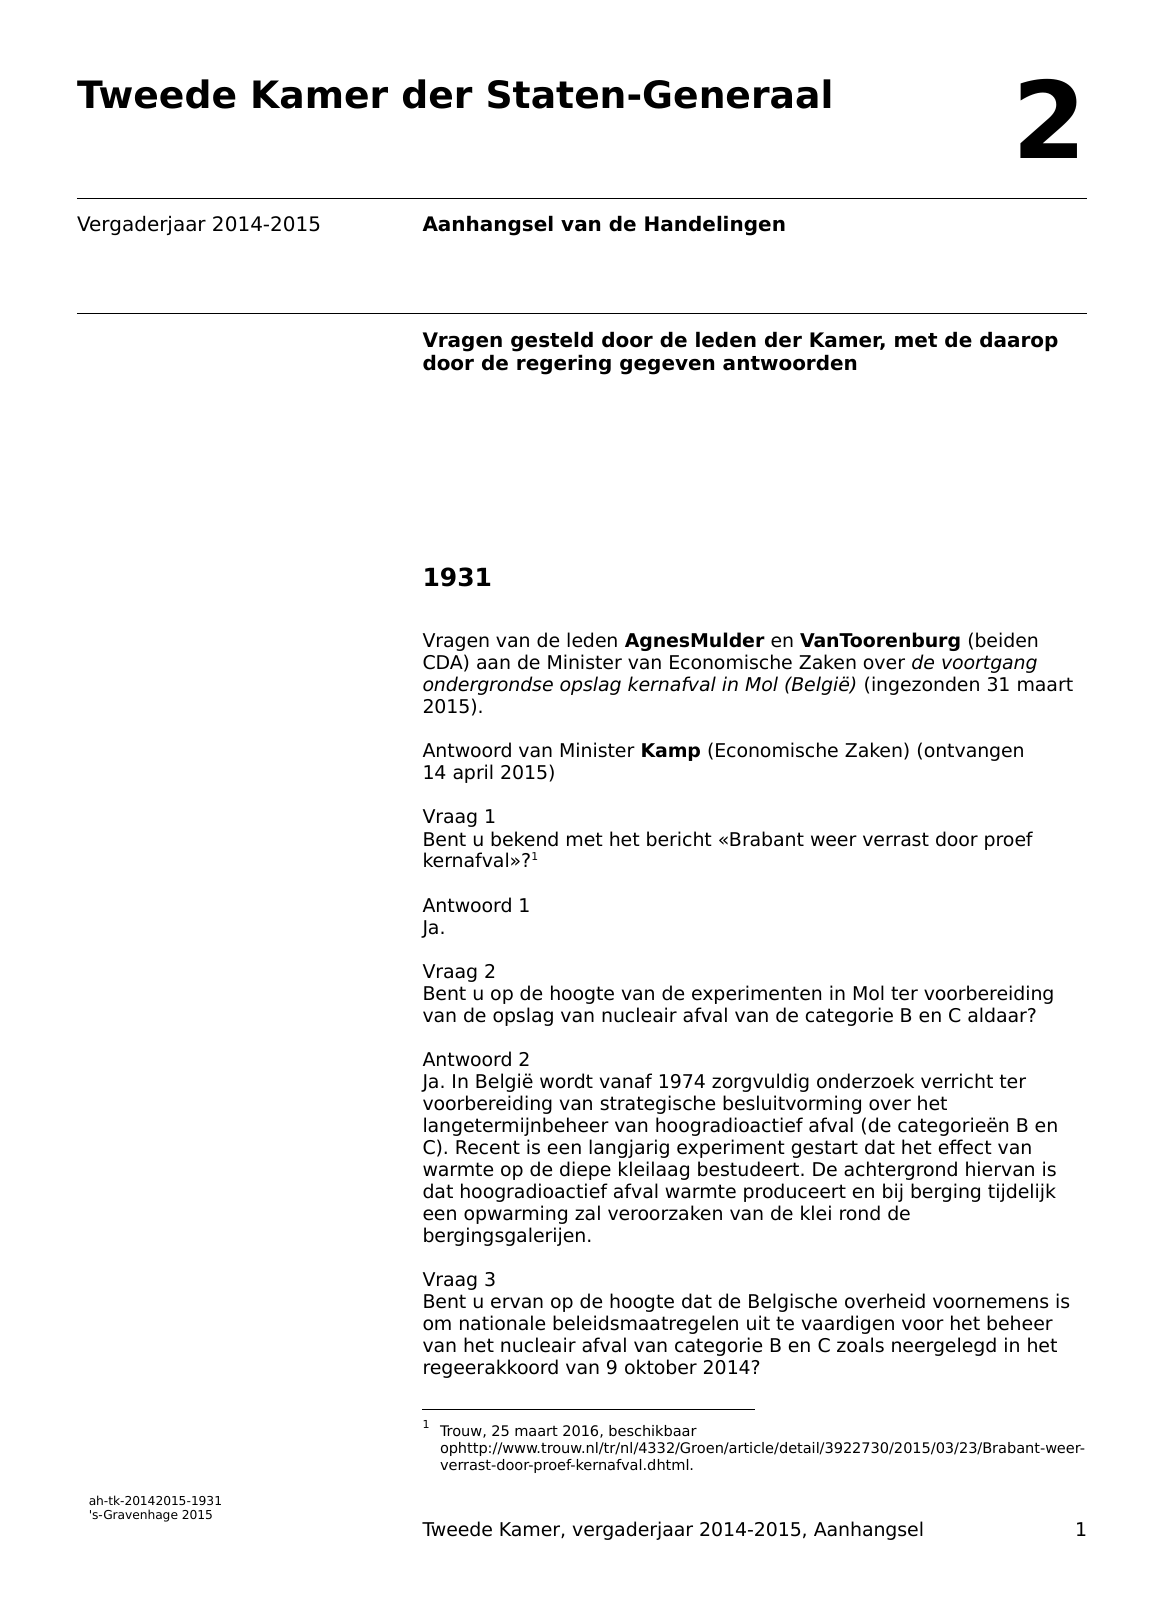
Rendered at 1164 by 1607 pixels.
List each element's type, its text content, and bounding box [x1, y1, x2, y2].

text Antwoord van Minister Kamp (Economische Zaken) (ontvangen 14 april 2015) [422, 740, 1087, 784]
text Bent u ervan op de hoogte dat de Belgische overheid voornemens is om nationale beleidsmaatregelen uit te vaardigen voor het beheer van het nucleair afval van categorie B en C zoals neergelegd in het regeerakkoord van 9 oktober 2014? [422, 1291, 1087, 1379]
text Vraag 3 [422, 1269, 1087, 1291]
text Ja. [422, 917, 1087, 938]
text 1931 [422, 563, 1087, 592]
text Vraag 2 [422, 961, 1087, 983]
text Ja. In België wordt vanaf 1974 zorgvuldig onderzoek verricht ter voorbereiding van strategische besluitvorming over het langetermijnbeheer van hoogradioactief afval (de categorieën B en C). Recent is een langjarig experiment gestart dat het effect van warmte op de diepe kleilaag bestudeert. De achtergrond hiervan is dat hoogradioactief afval warmte produceert en bij berging tijdelijk een opwarming zal veroorzaken van de klei rond de bergingsgalerijen. [422, 1071, 1087, 1247]
text Bent u bekend met het bericht «Brabant weer verrast door proef kernafval»? [422, 828, 1087, 872]
table_cell Vragen gesteld door de leden der Kamer, met de daarop door de regering gegeven antwoorden [422, 314, 1087, 375]
text 's-Gravenhage 2015 [88, 1508, 323, 1522]
text Vraag 1 [422, 806, 1087, 828]
table_cell Aanhangsel van de Handelingen [422, 199, 1087, 313]
table_cell [77, 314, 422, 375]
text Bent u op de hoogte van de experimenten in Mol ter voorbereiding van de opslag van nucleair afval van de categorie B en C aldaar? [422, 983, 1087, 1027]
text Antwoord 1 [422, 894, 1087, 917]
table_header 2 [886, 59, 1087, 198]
text Vragen van de leden AgnesMulder en VanToorenburg (beiden CDA) aan de Minister van Economische Zaken over de voortgang ondergrondse opslag kernafval in Mol (België) (ingezonden 31 maart 2015). [422, 630, 1087, 718]
table_cell Vergaderjaar 2014-2015 [77, 199, 422, 313]
text Trouw, 25 maart 2016, beschikbaar ophttp://www.trouw.nl/tr/nl/4332/Groen/article/detail/3922730/2015/03/23/Brabant-weer-verrast-door-proef-kernafval.dhtml. [422, 1418, 1087, 1474]
text ah-tk-20142015-1931 [88, 1494, 323, 1508]
text Antwoord 2 [422, 1049, 1087, 1071]
table_header Tweede Kamer der Staten-Generaal [77, 59, 886, 198]
